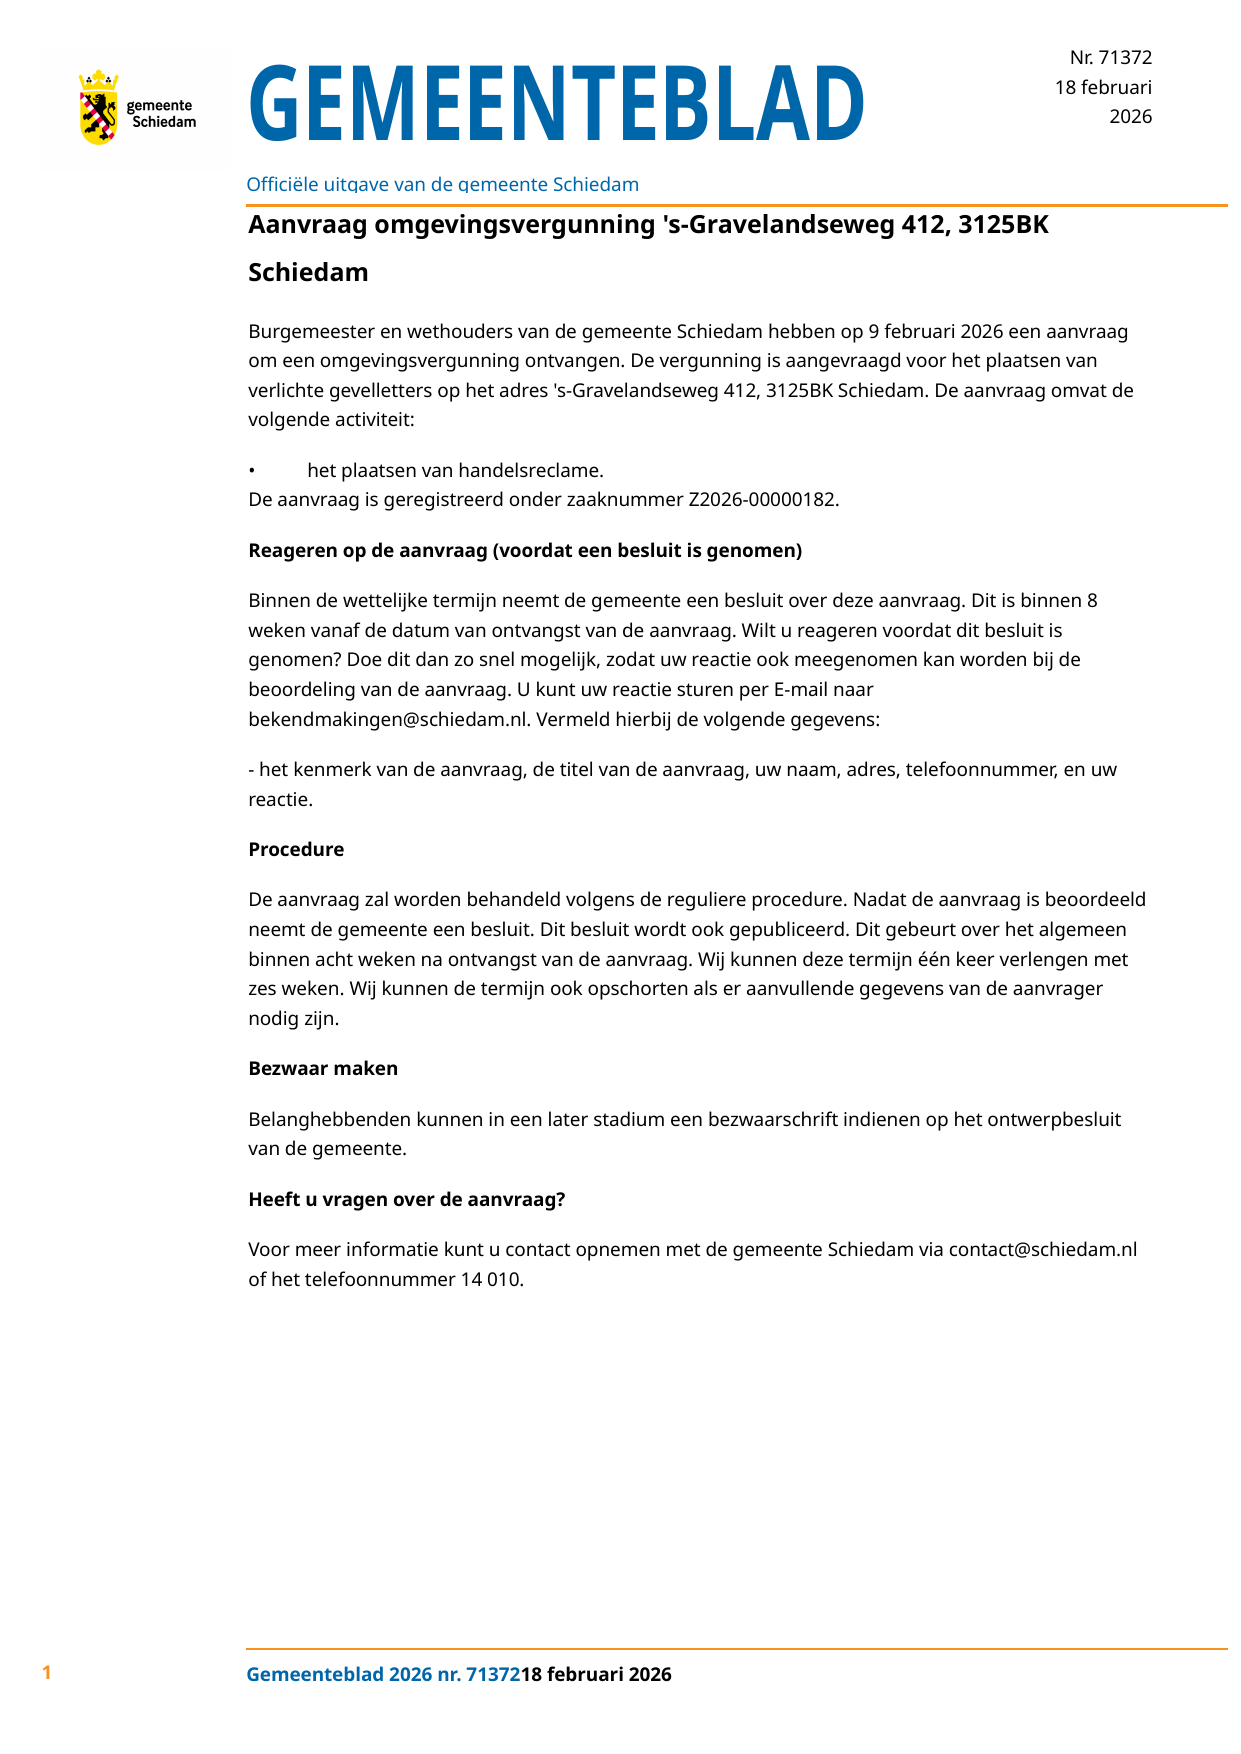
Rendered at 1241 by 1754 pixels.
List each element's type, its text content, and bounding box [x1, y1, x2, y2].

text Aanvraag omgevingsvergunning 's-Gravelandseweg 412, 3125BK Schiedam [248, 207, 1152, 288]
text De aanvraag is geregistreerd onder zaaknummer Z2026-00000182. [248, 487, 1152, 512]
list het plaatsen van handelsreclame. [248, 457, 1152, 483]
text Procedure [248, 836, 1152, 862]
picture [41, 47, 231, 172]
text De aanvraag zal worden behandeld volgens de reguliere procedure. Nadat de aanvraag is beoordeeld neemt de gemeente een besluit. Dit besluit wordt ook gepubliceerd. Dit gebeurt over het algemeen binnen acht weken na ontvangst van de aanvraag. Wij kunnen deze termijn één keer verlengen met zes weken. Wij kunnen de termijn ook opschorten als er aanvullende gegevens van de aanvrager nodig zijn. [248, 887, 1152, 1031]
text Binnen de wettelijke termijn neemt de gemeente een besluit over deze aanvraag. Dit is binnen 8 weken vanaf de datum van ontvangst van de aanvraag. Wilt u reageren voordat dit besluit is genomen? Doe dit dan zo snel mogelijk, zodat uw reactie ook meegenomen kan worden bij de beoordeling van de aanvraag. U kunt uw reactie sturen per E-mail naar bekendmakingen@schiedam.nl. Vermeld hierbij de volgende gegevens: [248, 587, 1152, 732]
text Voor meer informatie kunt u contact opnemen met de gemeente Schiedam via contact@schiedam.nl of het telefoonnummer 14 010. [248, 1236, 1152, 1292]
text Heeft u vragen over de aanvraag? [248, 1186, 1152, 1212]
text Belanghebbenden kunnen in een later stadium een bezwaarschrift indienen op het ontwerpbesluit van de gemeente. [248, 1106, 1152, 1161]
text Reageren op de aanvraag (voordat een besluit is genomen) [248, 537, 1152, 563]
text - het kenmerk van de aanvraag, de titel van de aanvraag, uw naam, adres, telefoonnummer, en uw reactie. [248, 756, 1152, 812]
text Bezwaar maken [248, 1055, 1152, 1081]
text Burgemeester en wethouders van de gemeente Schiedam hebben op 9 februari 2026 een aanvraag om een omgevingsvergunning ontvangen. De vergunning is aangevraagd voor het plaatsen van verlichte gevelletters op het adres 's-Gravelandseweg 412, 3125BK Schiedam. De aanvraag omvat de volgende activiteit: [248, 318, 1152, 432]
